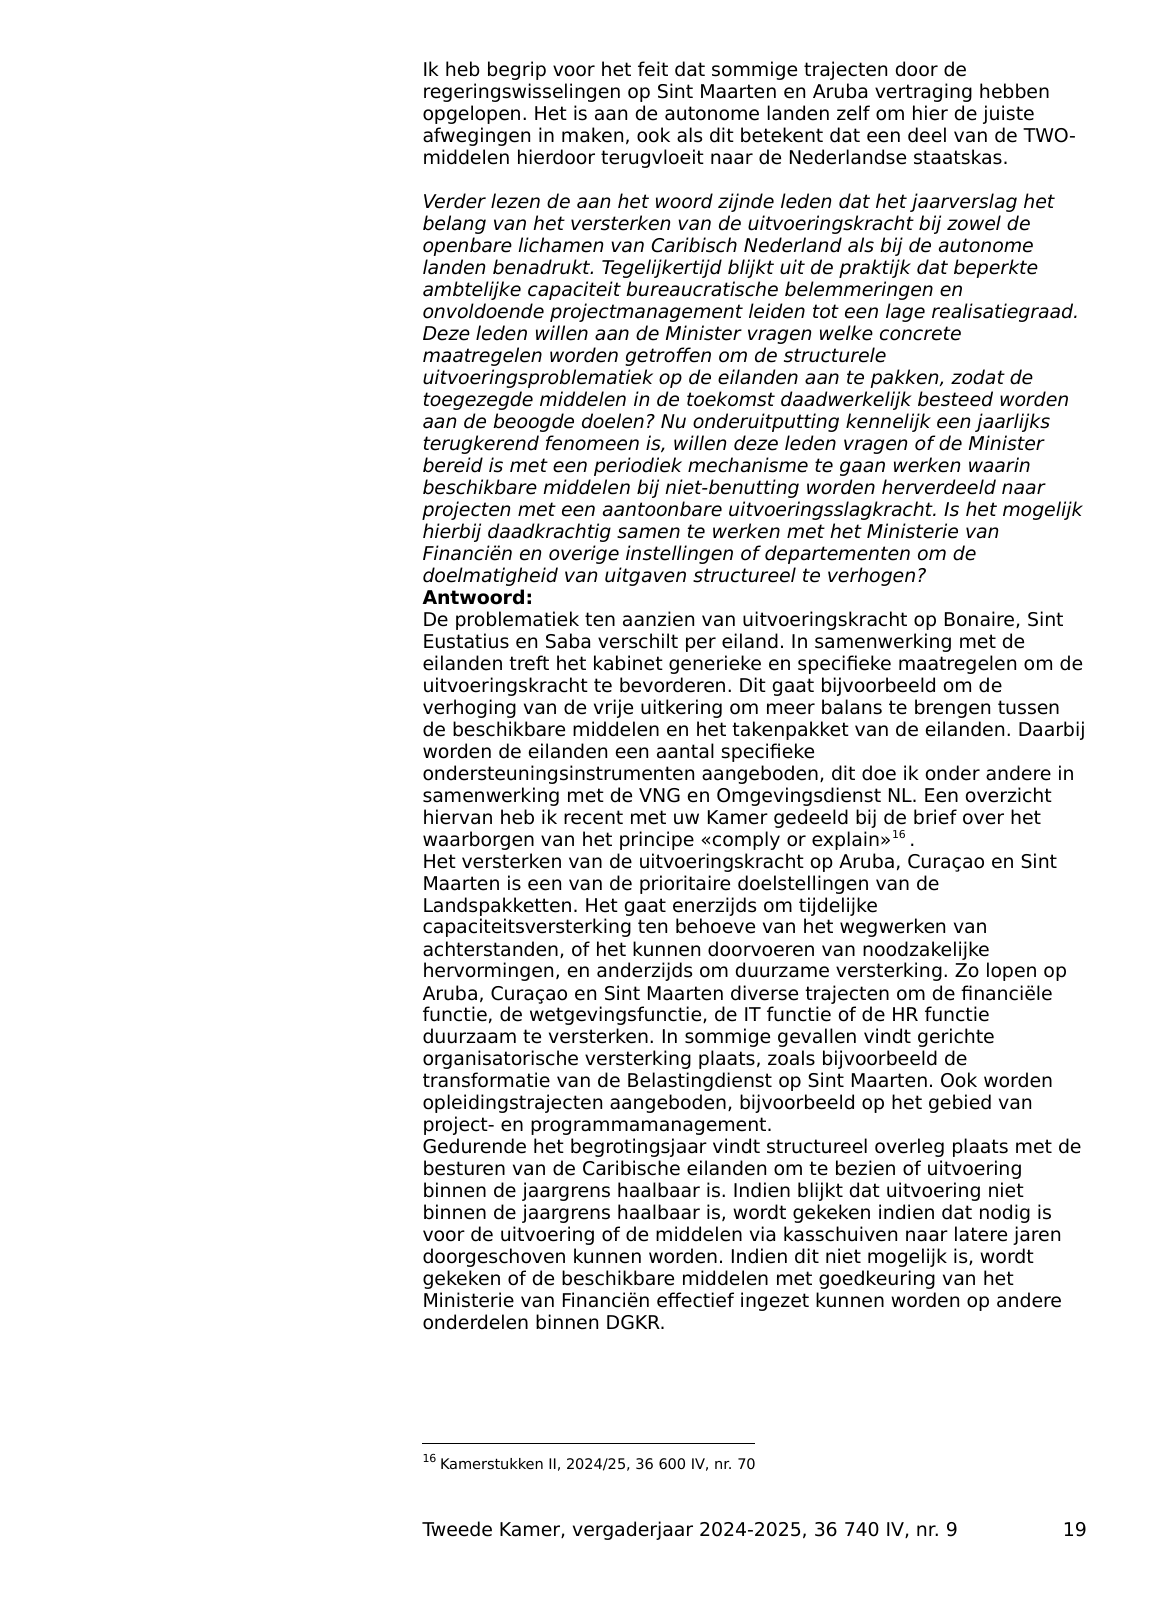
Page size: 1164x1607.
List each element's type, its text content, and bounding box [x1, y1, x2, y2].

text Het versterken van de uitvoeringskracht op Aruba, Curaçao en Sint Maarten is een van de prioritaire doelstellingen van de Landspakketten. Het gaat enerzijds om tijdelijke capaciteitsversterking ten behoeve van het wegwerken van achterstanden, of het kunnen doorvoeren van noodzakelijke hervormingen, en anderzijds om duurzame versterking. Zo lopen op Aruba, Curaçao en Sint Maarten diverse trajecten om de financiële functie, de wetgevingsfunctie, de IT functie of de HR functie duurzaam te versterken. In sommige gevallen vindt gerichte organisatorische versterking plaats, zoals bijvoorbeeld de transformatie van de Belastingdienst op Sint Maarten. Ook worden opleidingstrajecten aangeboden, bijvoorbeeld op het gebied van project- en programmamanagement. [422, 851, 1087, 1136]
text De problematiek ten aanzien van uitvoeringskracht op Bonaire, Sint Eustatius en Saba verschilt per eiland. In samenwerking met de eilanden treft het kabinet generieke en specifieke maatregelen om de uitvoeringskracht te bevorderen. Dit gaat bijvoorbeeld om de verhoging van de vrije uitkering om meer balans te brengen tussen de beschikbare middelen en het takenpakket van de eilanden. Daarbij worden de eilanden een aantal specifieke ondersteuningsinstrumenten aangeboden, dit doe ik onder andere in samenwerking met de VNG en Omgevingsdienst NL. Een overzicht hiervan heb ik recent met uw Kamer gedeeld bij de brief over het waarborgen van het principe «comply or explain». [422, 609, 1087, 851]
text Gedurende het begrotingsjaar vindt structureel overleg plaats met de besturen van de Caribische eilanden om te bezien of uitvoering binnen de jaargrens haalbaar is. Indien blijkt dat uitvoering niet binnen de jaargrens haalbaar is, wordt gekeken indien dat nodig is voor de uitvoering of de middelen via kasschuiven naar latere jaren doorgeschoven kunnen worden. Indien dit niet mogelijk is, wordt gekeken of de beschikbare middelen met goedkeuring van het Ministerie van Financiën effectief ingezet kunnen worden op andere onderdelen binnen DGKR. [422, 1136, 1087, 1334]
text Antwoord: [422, 587, 1087, 609]
text Kamerstukken II, 2024/25, 36 600 IV, nr. 70 [422, 1452, 1087, 1474]
text Ik heb begrip voor het feit dat sommige trajecten door de regeringswisselingen op Sint Maarten en Aruba vertraging hebben opgelopen. Het is aan de autonome landen zelf om hier de juiste afwegingen in maken, ook als dit betekent dat een deel van de TWO-middelen hierdoor terugvloeit naar de Nederlandse staatskas. [422, 59, 1087, 169]
text Verder lezen de aan het woord zijnde leden dat het jaarverslag het belang van het versterken van de uitvoeringskracht bij zowel de openbare lichamen van Caribisch Nederland als bij de autonome landen benadrukt. Tegelijkertijd blijkt uit de praktijk dat beperkte ambtelijke capaciteit bureaucratische belemmeringen en onvoldoende projectmanagement leiden tot een lage realisatiegraad. Deze leden willen aan de Minister vragen welke concrete maatregelen worden getroffen om de structurele uitvoeringsproblematiek op de eilanden aan te pakken, zodat de toegezegde middelen in de toekomst daadwerkelijk besteed worden aan de beoogde doelen? Nu onderuitputting kennelijk een jaarlijks terugkerend fenomeen is, willen deze leden vragen of de Minister bereid is met een periodiek mechanisme te gaan werken waarin beschikbare middelen bij niet-benutting worden herverdeeld naar projecten met een aantoonbare uitvoeringsslagkracht. Is het mogelijk hierbij daadkrachtig samen te werken met het Ministerie van Financiën en overige instellingen of departementen om de doelmatigheid van uitgaven structureel te verhogen? [422, 191, 1087, 587]
